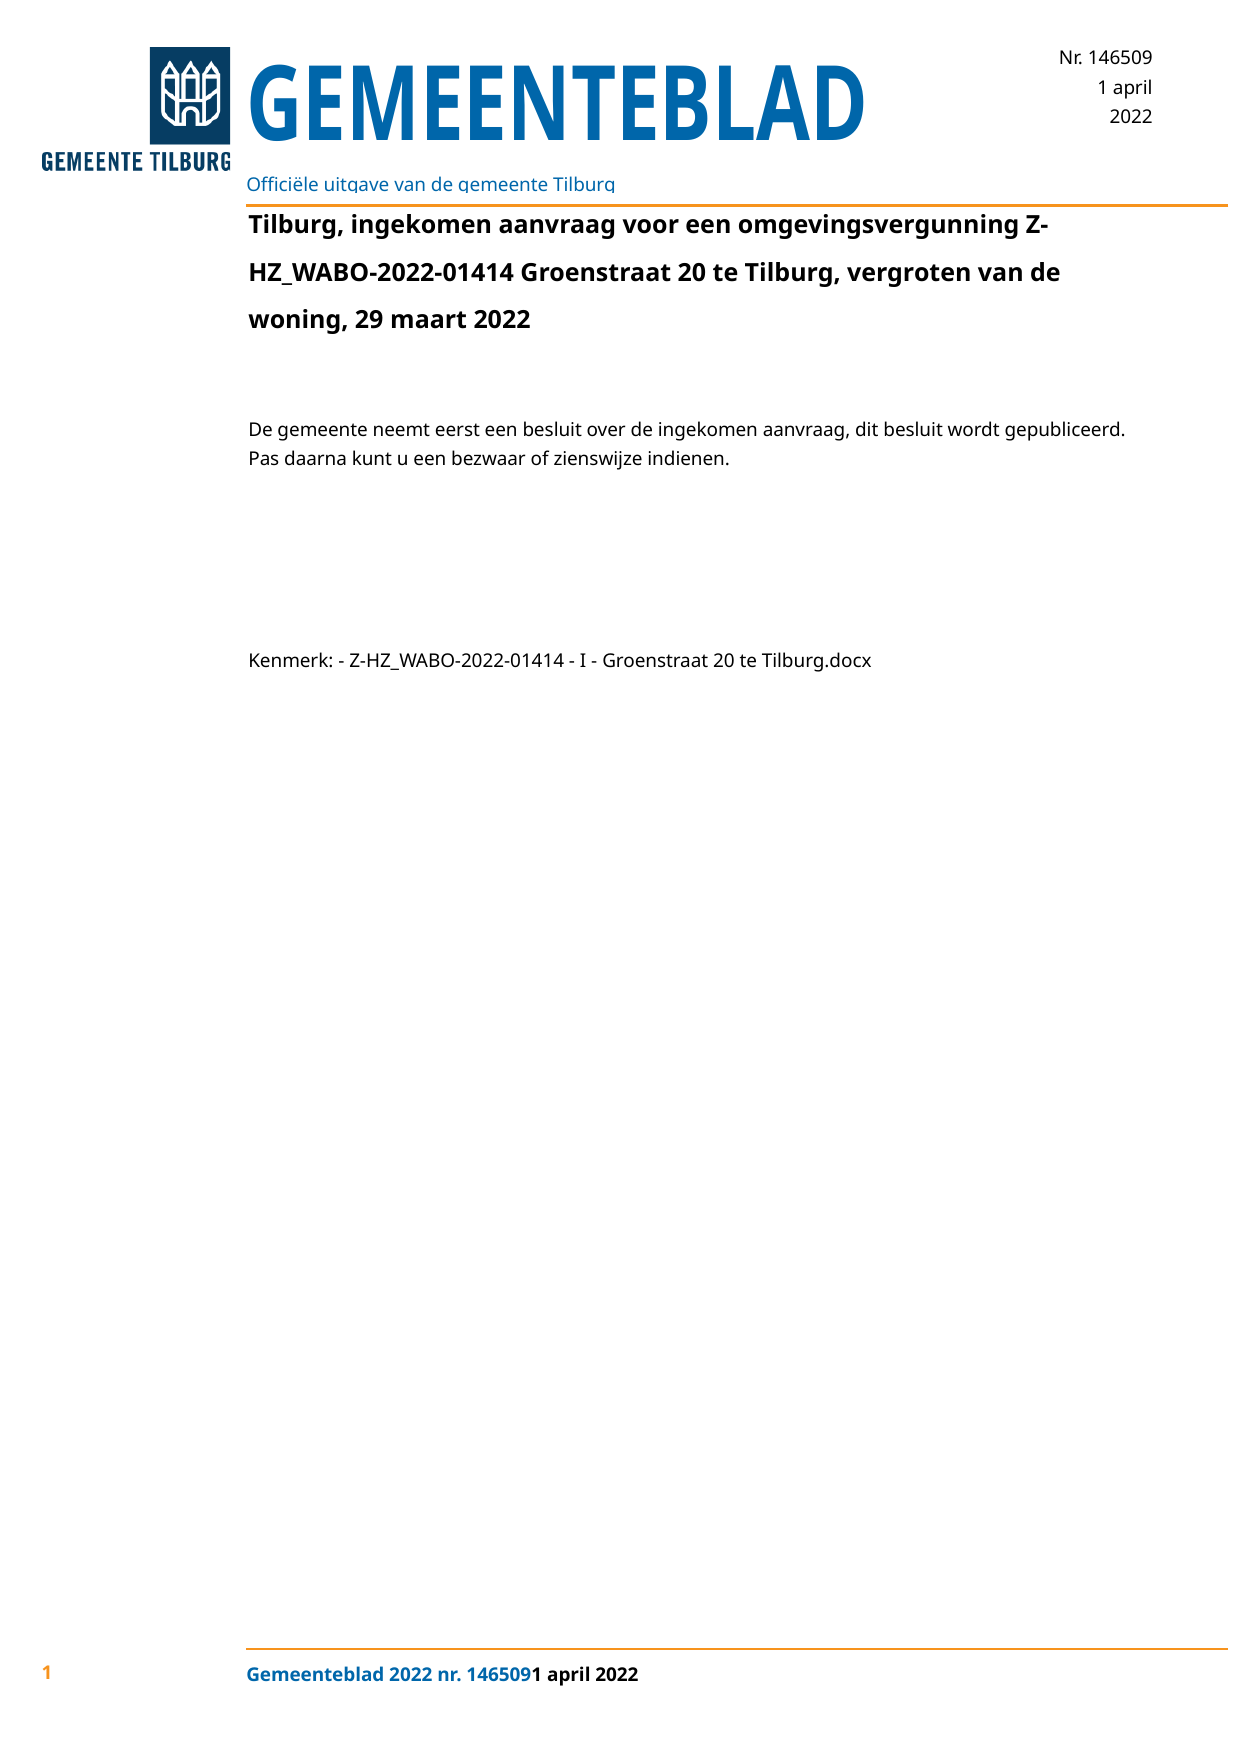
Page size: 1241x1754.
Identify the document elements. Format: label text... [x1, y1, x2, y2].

text Kenmerk: - Z-HZ_WABO-2022-01414 - I - Groenstraat 20 te Tilburg.docx [248, 647, 1152, 673]
text Tilburg, ingekomen aanvraag voor een omgevingsvergunning Z-HZ_WABO-2022-01414 Groenstraat 20 te Tilburg, vergroten van de woning, 29 maart 2022 [248, 207, 1152, 336]
text De gemeente neemt eerst een besluit over de ingekomen aanvraag, dit besluit wordt gepubliceerd. Pas daarna kunt u een bezwaar of zienswijze indienen. [248, 416, 1152, 471]
picture [41, 47, 231, 172]
